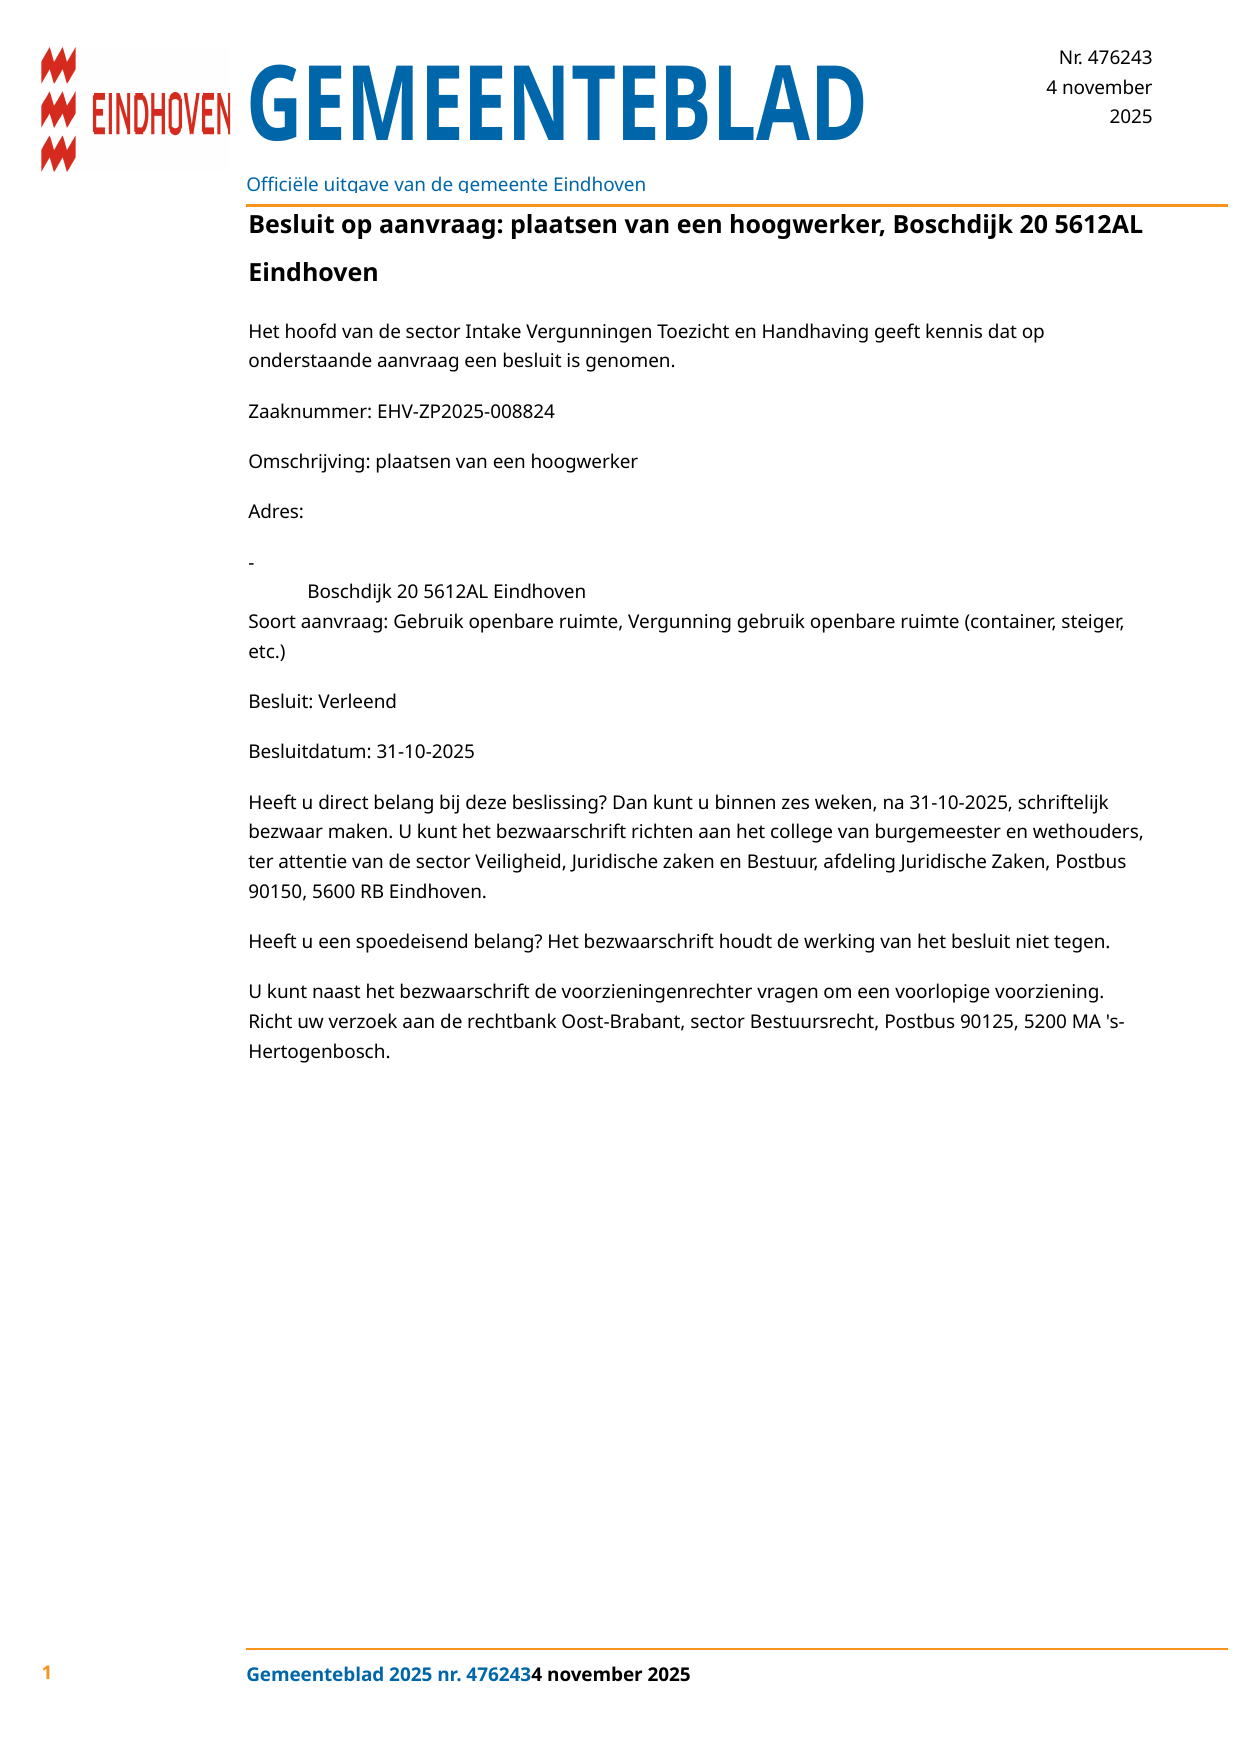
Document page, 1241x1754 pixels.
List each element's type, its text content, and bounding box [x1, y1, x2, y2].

text Omschrijving: plaatsen van een hoogwerker [248, 448, 1152, 474]
text Besluit: Verleend [248, 688, 1152, 714]
text Heeft u direct belang bij deze beslissing? Dan kunt u binnen zes weken, na 31-10-2025, schriftelijk bezwaar maken. U kunt het bezwaarschrift richten aan het college van burgemeester en wethouders, ter attentie van de sector Veiligheid, Juridische zaken en Bestuur, afdeling Juridische Zaken, Postbus 90150, 5600 RB Eindhoven. [248, 789, 1152, 904]
text Soort aanvraag: Gebruik openbare ruimte, Vergunning gebruik openbare ruimte (container, steiger, etc.) [248, 608, 1152, 664]
text Adres: [248, 499, 1152, 524]
text Heeft u een spoedeisend belang? Het bezwaarschrift houdt de werking van het besluit niet tegen. [248, 928, 1152, 954]
text Zaaknummer: EHV-ZP2025-008824 [248, 398, 1152, 424]
text Het hoofd van de sector Intake Vergunningen Toezicht en Handhaving geeft kennis dat op onderstaande aanvraag een besluit is genomen. [248, 318, 1152, 373]
text U kunt naast het bezwaarschrift de voorzieningenrechter vragen om een voorlopige voorziening. Richt uw verzoek aan de rechtbank Oost-Brabant, sector Bestuursrecht, Postbus 90125, 5200 MA 's-Hertogenbosch. [248, 979, 1152, 1064]
text Besluitdatum: 31-10-2025 [248, 739, 1152, 764]
text Besluit op aanvraag: plaatsen van een hoogwerker, Boschdijk 20 5612AL Eindhoven [248, 207, 1152, 288]
list Boschdijk 20 5612AL Eindhoven [248, 579, 1152, 604]
picture [41, 47, 231, 172]
